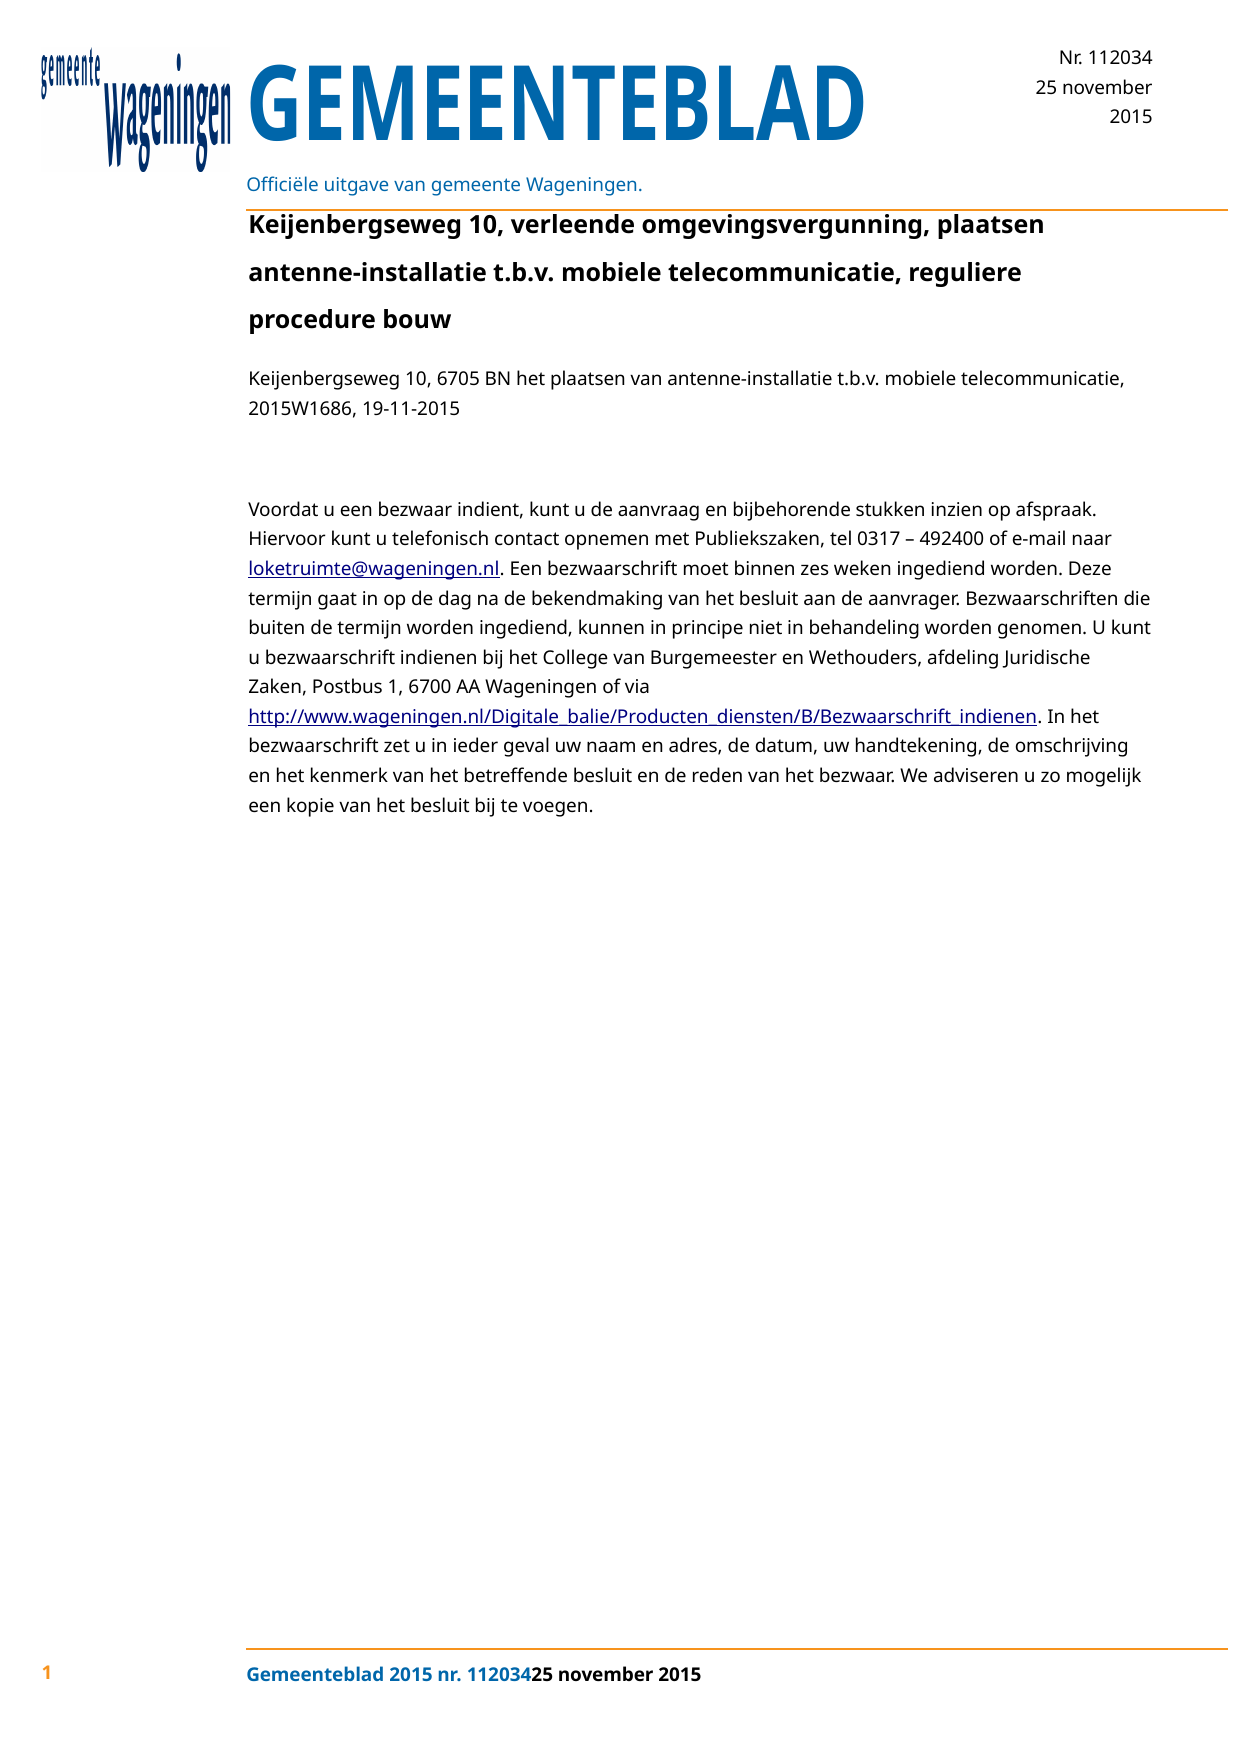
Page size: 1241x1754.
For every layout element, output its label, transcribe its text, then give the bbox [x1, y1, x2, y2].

picture [41, 47, 231, 172]
text Voordat u een bezwaar indient, kunt u de aanvraag en bijbehorende stukken inzien op afspraak. Hiervoor kunt u telefonisch contact opnemen met Publiekszaken, tel 0317 – 492400 of e-mail naar loketruimte@wageningen.nl. Een bezwaarschrift moet binnen zes weken ingediend worden. Deze termijn gaat in op de dag na de bekendmaking van het besluit aan de aanvrager. Bezwaarschriften die buiten de termijn worden ingediend, kunnen in principe niet in behandeling worden genomen. U kunt u bezwaarschrift indienen bij het College van Burgemeester en Wethouders, afdeling Juridische Zaken, Postbus 1, 6700 AA Wageningen of via http://www.wageningen.nl/Digitale_balie/Producten_diensten/B/Bezwaarschrift_indienen. In het bezwaarschrift zet u in ieder geval uw naam en adres, de datum, uw handtekening, de omschrijving en het kenmerk van het betreffende besluit en de reden van het bezwaar. We adviseren u zo mogelijk een kopie van het besluit bij te voegen. [248, 496, 1152, 817]
text Keijenbergseweg 10, verleende omgevingsvergunning, plaatsen antenne-installatie t.b.v. mobiele telecommunicatie, reguliere procedure bouw [248, 211, 1152, 336]
text Keijenbergseweg 10, 6705 BN het plaatsen van antenne-installatie t.b.v. mobiele telecommunicatie, 2015W1686, 19-11-2015 [248, 366, 1152, 421]
